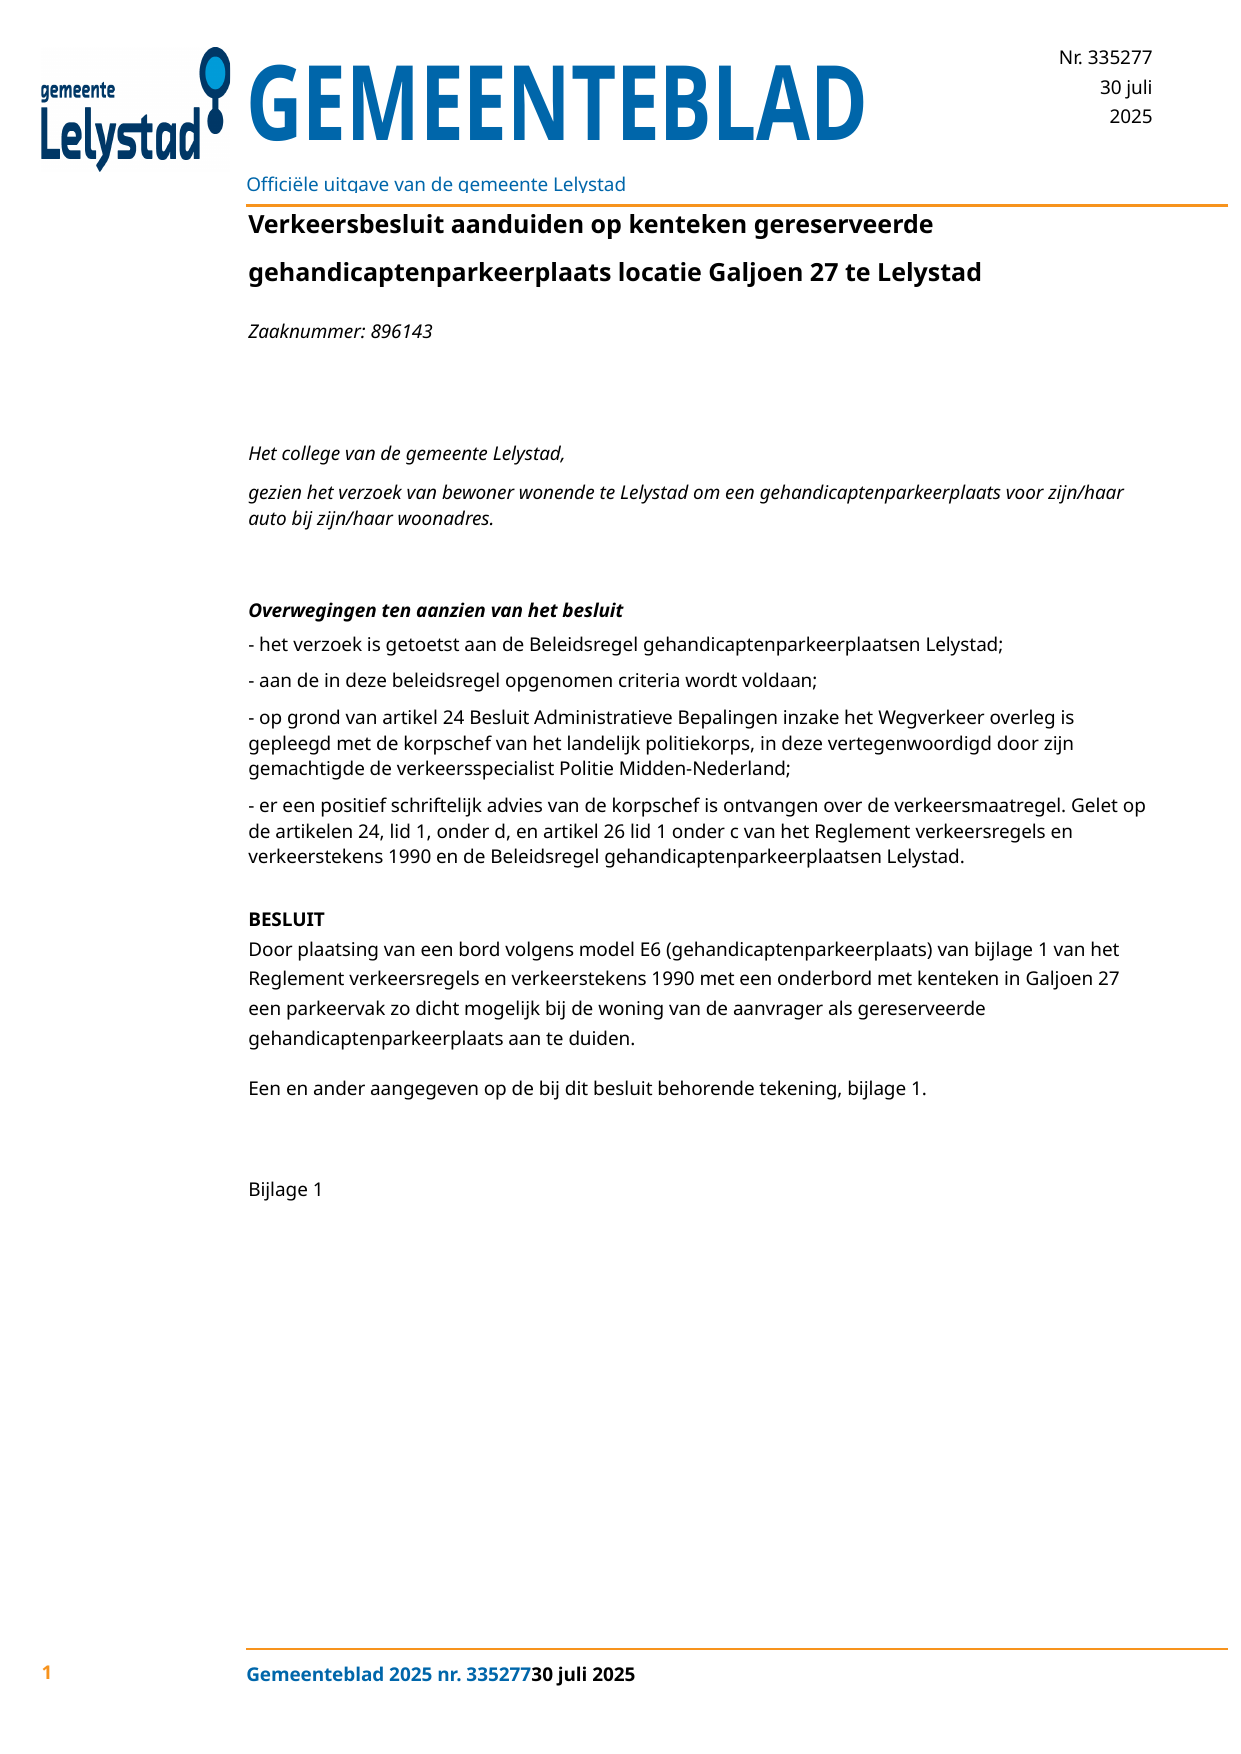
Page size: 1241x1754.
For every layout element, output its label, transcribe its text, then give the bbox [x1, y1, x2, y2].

text Het college van de gemeente Lelystad, [248, 440, 1152, 465]
text Overwegingen ten aanzien van het besluit [248, 597, 1152, 622]
text BESLUIT [248, 906, 1152, 932]
text Zaaknummer: 896143 [248, 318, 1152, 344]
text Verkeersbesluit aanduiden op kenteken gereserveerde gehandicaptenparkeerplaats locatie Galjoen 27 te Lelystad [248, 207, 1152, 288]
text - het verzoek is getoetst aan de Beleidsregel gehandicaptenparkeerplaatsen Lelystad; [248, 631, 1152, 657]
text Bijlage 1 [248, 1176, 1152, 1202]
text Een en ander aangegeven op de bij dit besluit behorende tekening, bijlage 1. [248, 1075, 1152, 1101]
text - aan de in deze beleidsregel opgenomen criteria wordt voldaan; [248, 667, 1152, 693]
text Door plaatsing van een bord volgens model E6 (gehandicaptenparkeerplaats) van bijlage 1 van het Reglement verkeersregels en verkeerstekens 1990 met een onderbord met kenteken in Galjoen 27 een parkeervak zo dicht mogelijk bij de woning van de aanvrager als gereserveerde gehandicaptenparkeerplaats aan te duiden. [248, 936, 1152, 1051]
text - er een positief schriftelijk advies van de korpschef is ontvangen over de verkeersmaatregel. Gelet op de artikelen 24, lid 1, onder d, en artikel 26 lid 1 onder c van het Reglement verkeersregels en verkeerstekens 1990 en de Beleidsregel gehandicaptenparkeerplaatsen Lelystad. [248, 792, 1152, 869]
text gezien het verzoek van bewoner wonende te Lelystad om een gehandicaptenparkeerplaats voor zijn/haar auto bij zijn/haar woonadres. [248, 479, 1152, 530]
picture [41, 47, 231, 172]
text - op grond van artikel 24 Besluit Administratieve Bepalingen inzake het Wegverkeer overleg is gepleegd met de korpschef van het landelijk politiekorps, in deze vertegenwoordigd door zijn gemachtigde de verkeersspecialist Politie Midden-Nederland; [248, 704, 1152, 781]
